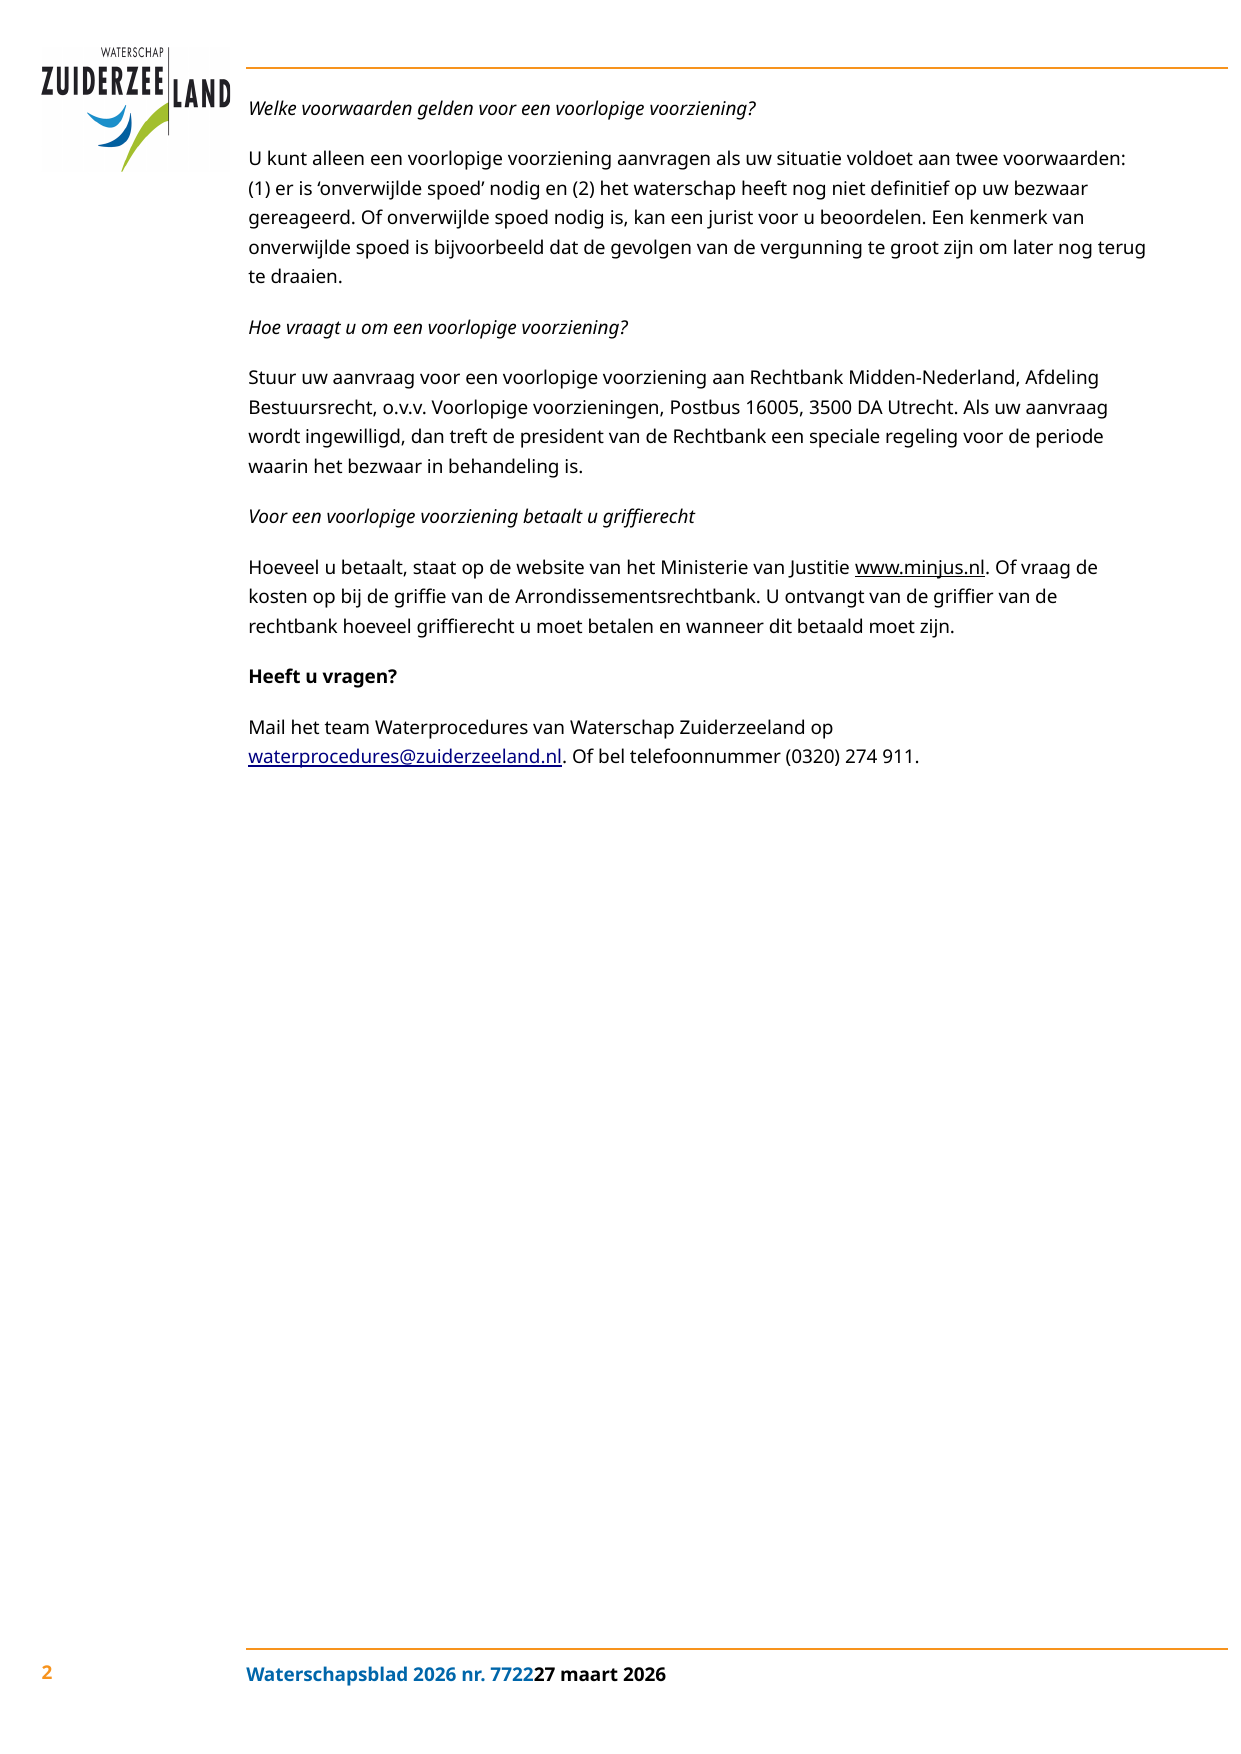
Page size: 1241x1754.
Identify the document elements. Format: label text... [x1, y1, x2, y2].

text Mail het team Waterprocedures van Waterschap Zuiderzeeland op waterprocedures@zuiderzeeland.nl. Of bel telefoonnummer (0320) 274 911. [248, 714, 1152, 769]
text Voor een voorlopige voorziening betaalt u griffierecht [248, 503, 1152, 529]
text Hoeveel u betaalt, staat op de website van het Ministerie van Justitie www.minjus.nl. Of vraag de kosten op bij de griffie van de Arrondissementsrechtbank. U ontvangt van de griffier van de rechtbank hoeveel griffierecht u moet betalen en wanneer dit betaald moet zijn. [248, 554, 1152, 639]
text Heeft u vragen? [248, 663, 1152, 689]
picture [41, 47, 231, 172]
text Welke voorwaarden gelden voor een voorlopige voorziening? [248, 95, 1152, 121]
text U kunt alleen een voorlopige voorziening aanvragen als uw situatie voldoet aan twee voorwaarden: (1) er is ‘onverwijlde spoed’ nodig en (2) het waterschap heeft nog niet definitief op uw bezwaar gereageerd. Of onverwijlde spoed nodig is, kan een jurist voor u beoordelen. Een kenmerk van onverwijlde spoed is bijvoorbeeld dat de gevolgen van de vergunning te groot zijn om later nog terug te draaien. [248, 145, 1152, 289]
text Stuur uw aanvraag voor een voorlopige voorziening aan Rechtbank Midden-Nederland, Afdeling Bestuursrecht, o.v.v. Voorlopige voorzieningen, Postbus 16005, 3500 DA Utrecht. Als uw aanvraag wordt ingewilligd, dan treft de president van de Rechtbank een speciale regeling voor de periode waarin het bezwaar in behandeling is. [248, 364, 1152, 479]
text Hoe vraagt u om een voorlopige voorziening? [248, 314, 1152, 340]
